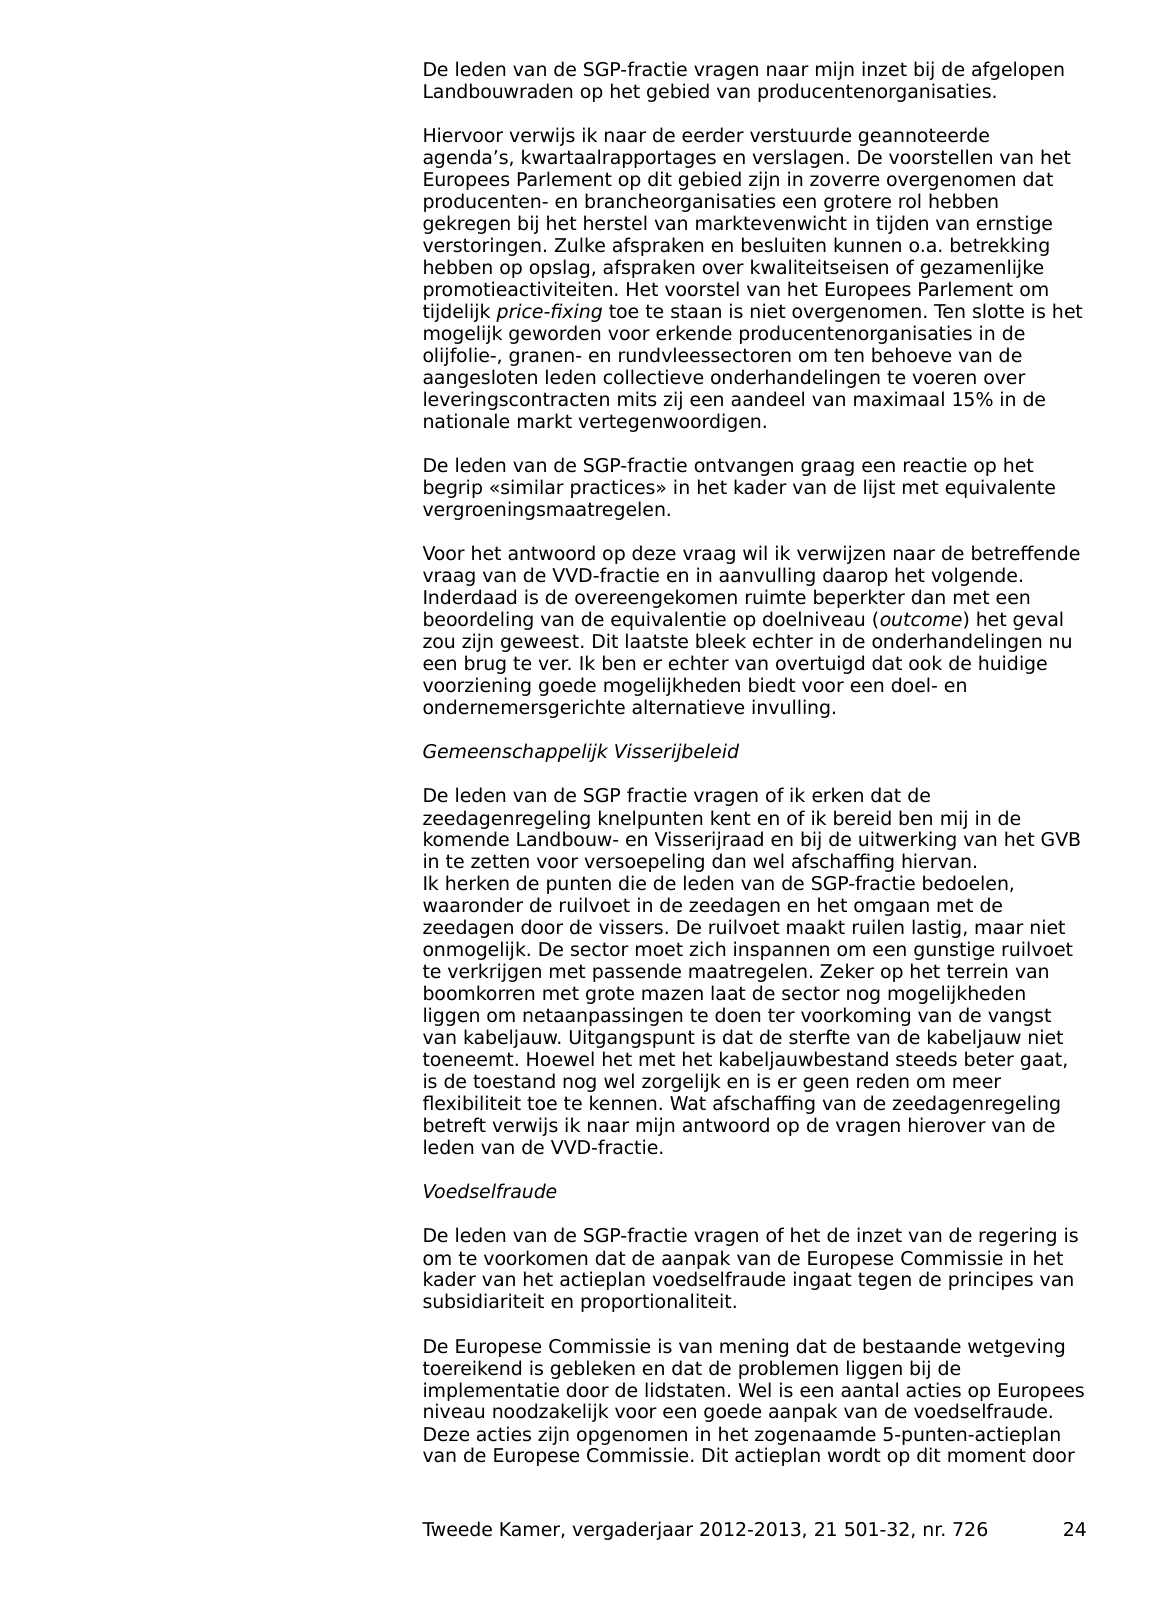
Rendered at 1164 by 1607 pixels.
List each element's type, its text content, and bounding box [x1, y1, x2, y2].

text Voor het antwoord op deze vraag wil ik verwijzen naar de betreffende vraag van de VVD-fractie en in aanvulling daarop het volgende. Inderdaad is de overeengekomen ruimte beperkter dan met een beoordeling van de equivalentie op doelniveau (outcome) het geval zou zijn geweest. Dit laatste bleek echter in de onderhandelingen nu een brug te ver. Ik ben er echter van overtuigd dat ook de huidige voorziening goede mogelijkheden biedt voor een doel- en ondernemersgerichte alternatieve invulling. [422, 543, 1087, 719]
subtitle Voedselfraude [422, 1181, 1087, 1203]
text De leden van de SGP-fractie vragen of het de inzet van de regering is om te voorkomen dat de aanpak van de Europese Commissie in het kader van het actieplan voedselfraude ingaat tegen de principes van subsidiariteit en proportionaliteit. [422, 1225, 1087, 1313]
text Hiervoor verwijs ik naar de eerder verstuurde geannoteerde agenda’s, kwartaalrapportages en verslagen. De voorstellen van het Europees Parlement op dit gebied zijn in zoverre overgenomen dat producenten- en brancheorganisaties een grotere rol hebben gekregen bij het herstel van marktevenwicht in tijden van ernstige verstoringen. Zulke afspraken en besluiten kunnen o.a. betrekking hebben op opslag, afspraken over kwaliteitseisen of gezamenlijke promotieactiviteiten. Het voorstel van het Europees Parlement om tijdelijk price-fixing toe te staan is niet overgenomen. Ten slotte is het mogelijk geworden voor erkende producentenorganisaties in de olijfolie-, granen- en rundvleessectoren om ten behoeve van de aangesloten leden collectieve onderhandelingen te voeren over leveringscontracten mits zij een aandeel van maximaal 15% in de nationale markt vertegenwoordigen. [422, 125, 1087, 433]
subtitle Gemeenschappelijk Visserijbeleid [422, 741, 1087, 763]
text De leden van de SGP-fractie ontvangen graag een reactie op het begrip «similar practices» in het kader van de lijst met equivalente vergroeningsmaatregelen. [422, 455, 1087, 521]
text Ik herken de punten die de leden van de SGP-fractie bedoelen, waaronder de ruilvoet in de zeedagen en het omgaan met de zeedagen door de vissers. De ruilvoet maakt ruilen lastig, maar niet onmogelijk. De sector moet zich inspannen om een gunstige ruilvoet te verkrijgen met passende maatregelen. Zeker op het terrein van boomkorren met grote mazen laat de sector nog mogelijkheden liggen om netaanpassingen te doen ter voorkoming van de vangst van kabeljauw. Uitgangspunt is dat de sterfte van de kabeljauw niet toeneemt. Hoewel het met het kabeljauwbestand steeds beter gaat, is de toestand nog wel zorgelijk en is er geen reden om meer flexibiliteit toe te kennen. Wat afschaffing van de zeedagenregeling betreft verwijs ik naar mijn antwoord op de vragen hierover van de leden van de VVD-fractie. [422, 873, 1087, 1159]
text De Europese Commissie is van mening dat de bestaande wetgeving toereikend is gebleken en dat de problemen liggen bij de implementatie door de lidstaten. Wel is een aantal acties op Europees niveau noodzakelijk voor een goede aanpak van de voedselfraude. Deze acties zijn opgenomen in het zogenaamde 5-punten-actieplan van de Europese Commissie. Dit actieplan wordt op dit moment door [422, 1336, 1087, 1467]
text De leden van de SGP-fractie vragen naar mijn inzet bij de afgelopen Landbouwraden op het gebied van producentenorganisaties. [422, 59, 1087, 103]
text De leden van de SGP fractie vragen of ik erken dat de zeedagenregeling knelpunten kent en of ik bereid ben mij in de komende Landbouw- en Visserijraad en bij de uitwerking van het GVB in te zetten voor versoepeling dan wel afschaffing hiervan. [422, 785, 1087, 873]
